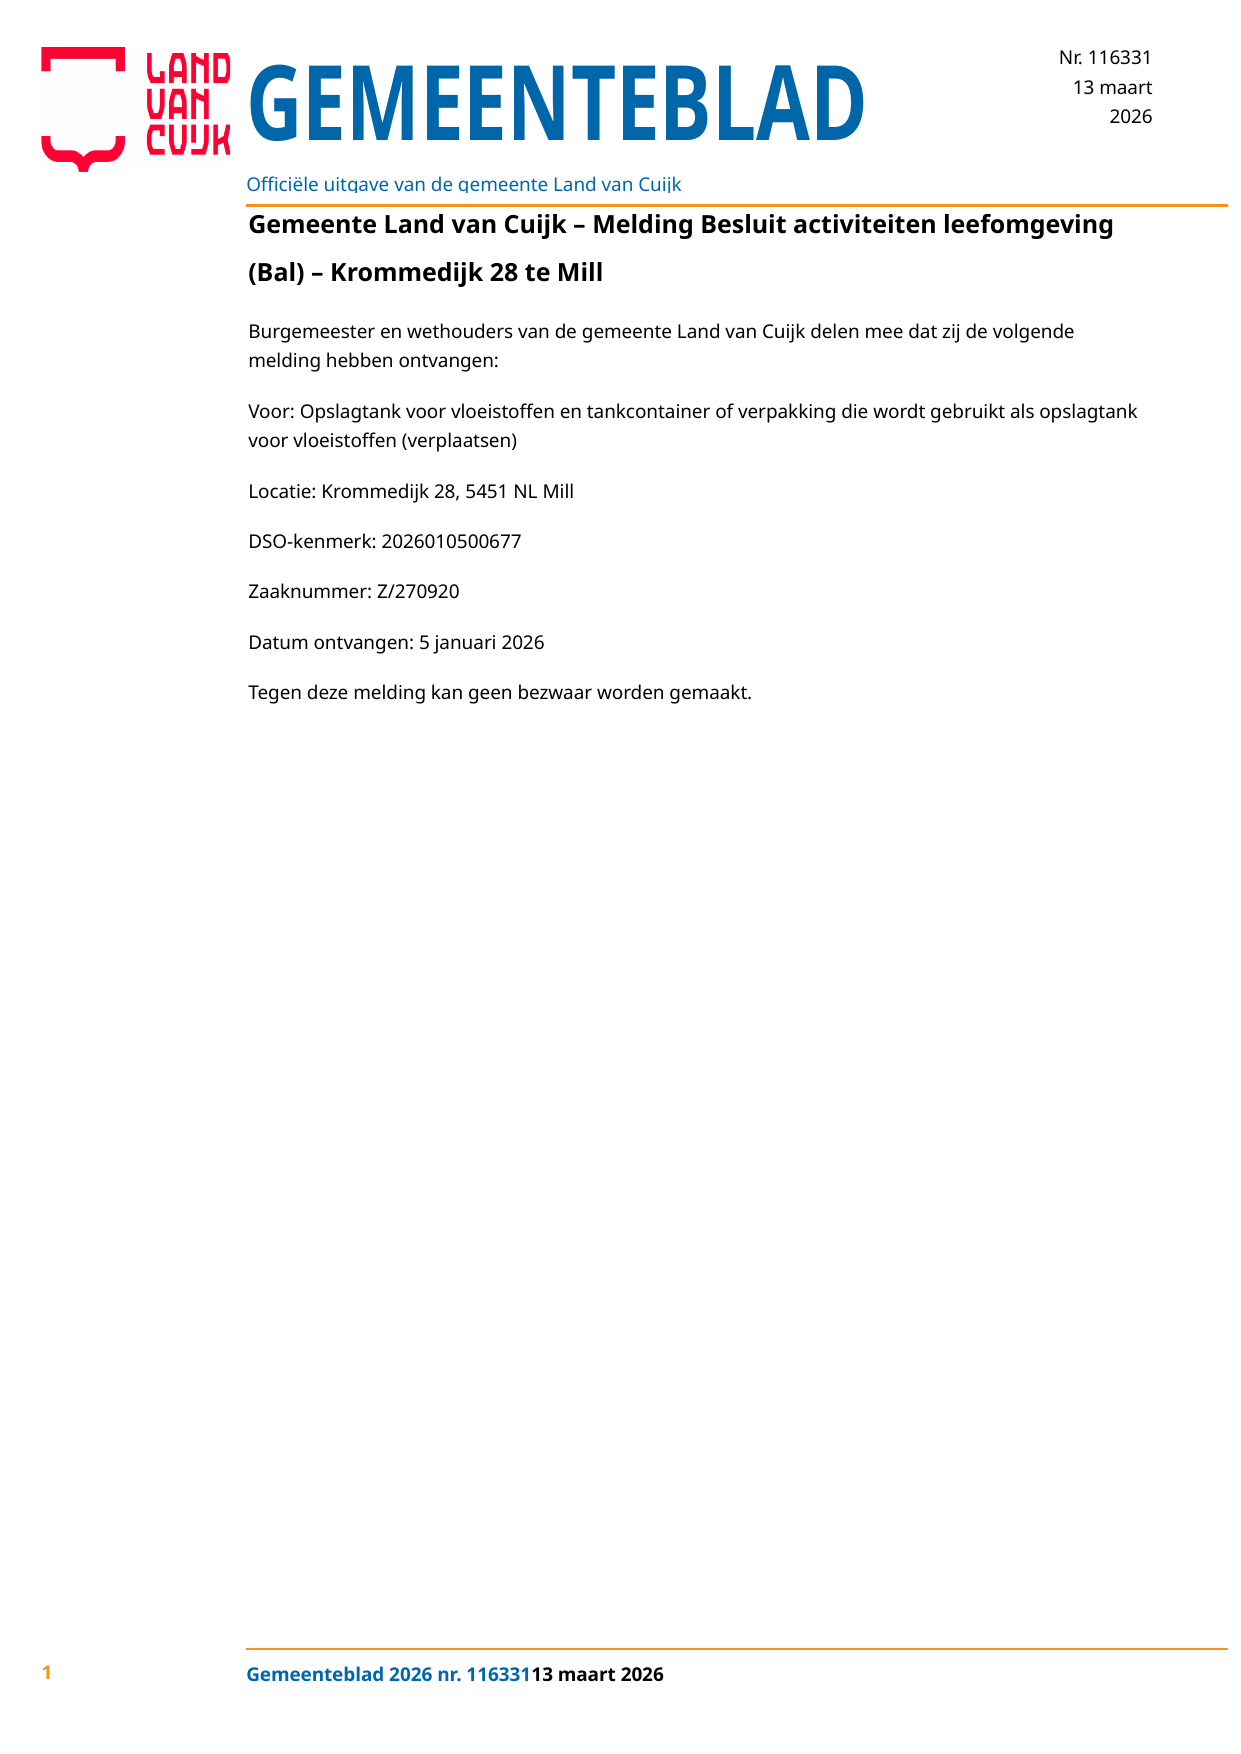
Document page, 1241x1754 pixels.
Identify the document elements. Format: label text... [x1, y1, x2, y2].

text Datum ontvangen: 5 januari 2026 [248, 629, 1152, 655]
text Locatie: Krommedijk 28, 5451 NL Mill [248, 478, 1152, 504]
text Voor: Opslagtank voor vloeistoffen en tankcontainer of verpakking die wordt gebruikt als opslagtank voor vloeistoffen (verplaatsen) [248, 398, 1152, 453]
text Gemeente Land van Cuijk – Melding Besluit activiteiten leefomgeving (Bal) – Krommedijk 28 te Mill [248, 207, 1152, 288]
text Burgemeester en wethouders van de gemeente Land van Cuijk delen mee dat zij de volgende melding hebben ontvangen: [248, 318, 1152, 373]
text DSO-kenmerk: 2026010500677 [248, 528, 1152, 554]
text Zaaknummer: Z/270920 [248, 579, 1152, 604]
picture [41, 47, 231, 172]
text Tegen deze melding kan geen bezwaar worden gemaakt. [248, 679, 1152, 705]
